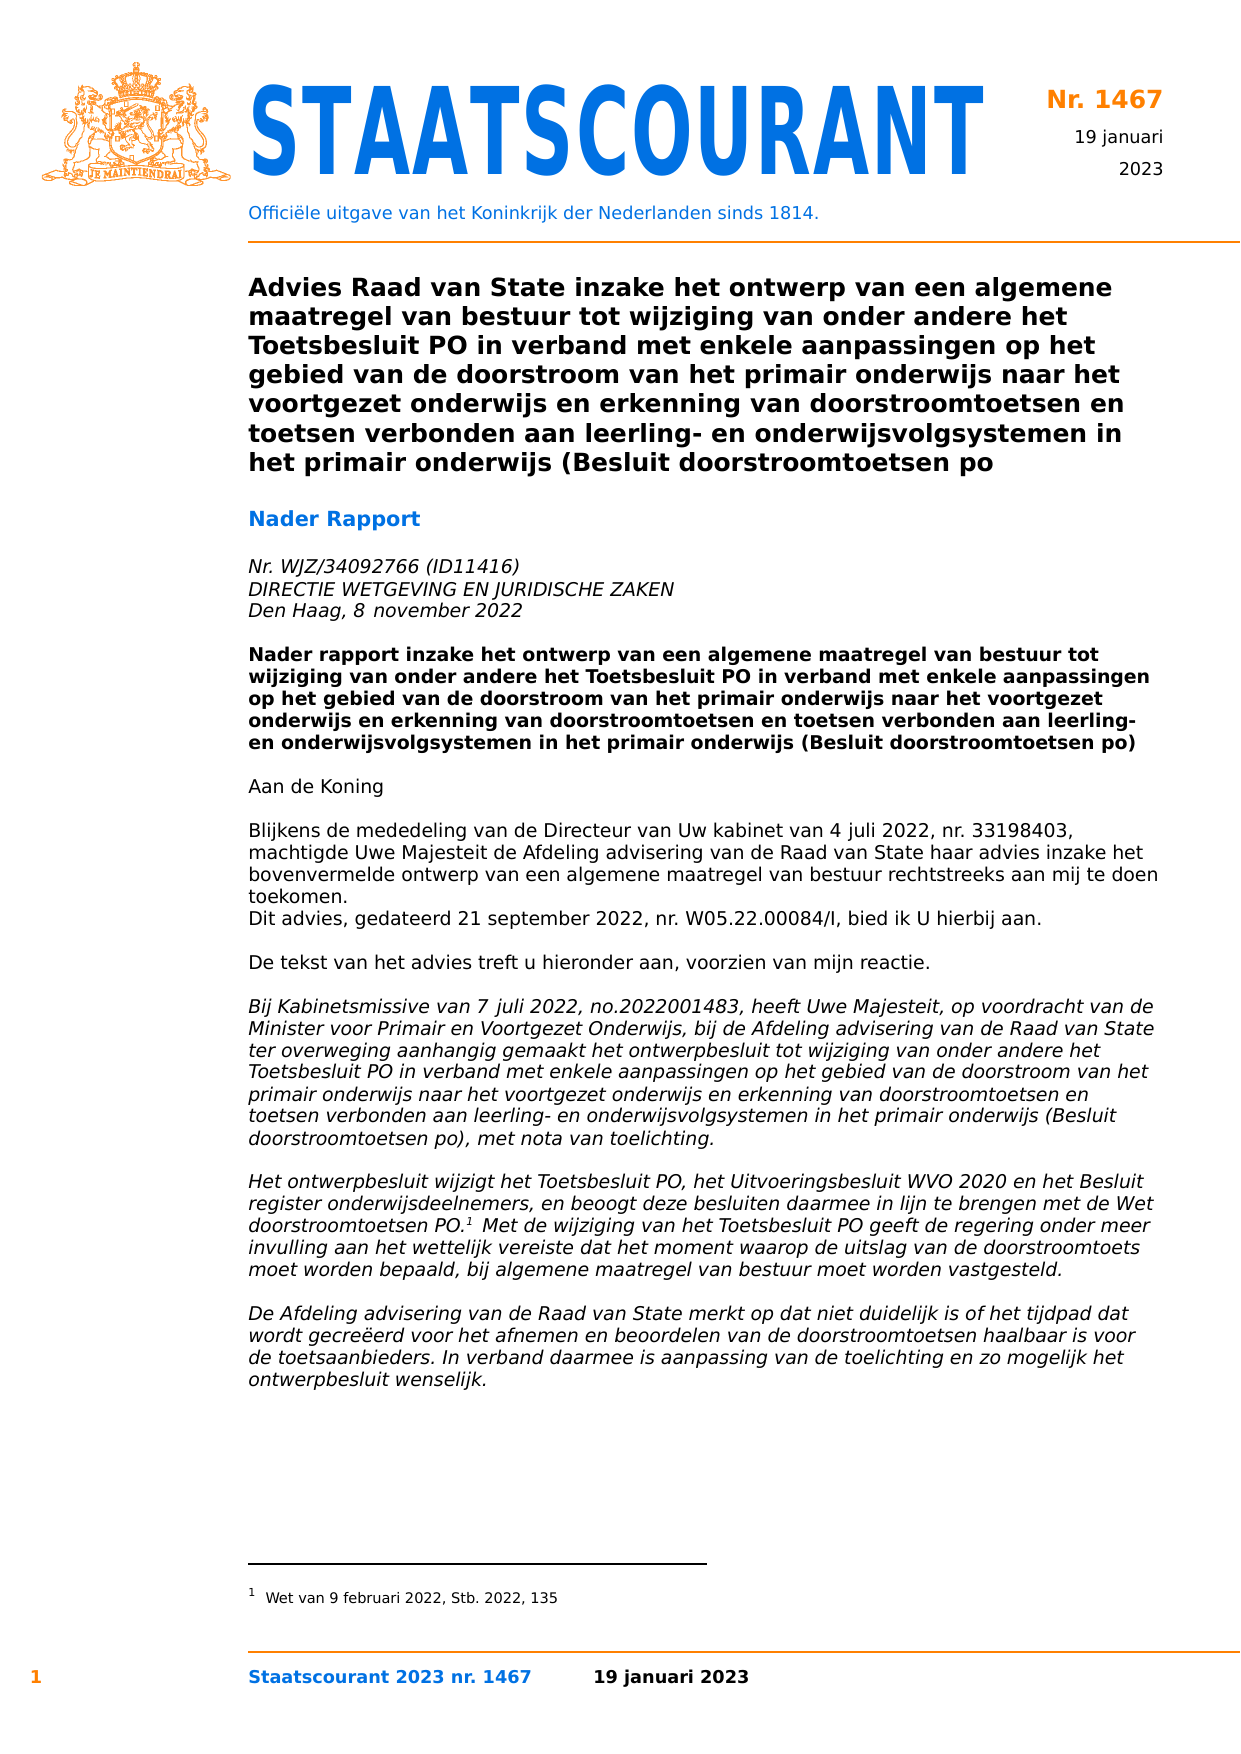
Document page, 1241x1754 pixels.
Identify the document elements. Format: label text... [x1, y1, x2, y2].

text DIRECTIE WETGEVING EN JURIDISCHE ZAKEN [248, 578, 1163, 600]
text Wet van 9 februari 2022, Stb. 2022, 135 [248, 1586, 1163, 1608]
table_cell 2023 [998, 153, 1240, 203]
text Dit advies, gedateerd 21 september 2022, nr. W05.22.00084/I, bied ik U hierbij aan. [248, 908, 1163, 930]
text Aan de Koning [248, 776, 1163, 798]
subtitle Advies Raad van State inzake het ontwerp van een algemene maatregel van bestuur tot wijziging van onder andere het Toetsbesluit PO in verband met enkele aanpassingen op het gebied van de doorstroom van het primair onderwijs naar het voortgezet onderwijs en erkenning van doorstroomtoetsen en toetsen verbonden aan leerling- en onderwijsvolgsystemen in het primair onderwijs (Besluit doorstroomtoetsen po [248, 273, 1163, 477]
text Nader rapport inzake het ontwerp van een algemene maatregel van bestuur tot wijziging van onder andere het Toetsbesluit PO in verband met enkele aanpassingen op het gebied van de doorstroom van het primair onderwijs naar het voortgezet onderwijs en erkenning van doorstroomtoetsen en toetsen verbonden aan leerling- en onderwijsvolgsystemen in het primair onderwijs (Besluit doorstroomtoetsen po) [248, 644, 1163, 754]
text Den Haag, 8 november 2022 [248, 600, 1163, 622]
table_header STAATSCOURANT [248, 62, 998, 203]
text Nr. WJZ/34092766 (ID11416) [248, 556, 1163, 578]
text Bij Kabinetsmissive van 7 juli 2022, no.2022001483, heeft Uwe Majesteit, op voordracht van de Minister voor Primair en Voortgezet Onderwijs, bij de Afdeling advisering van de Raad van State ter overweging aanhangig gemaakt het ontwerpbesluit tot wijziging van onder andere het Toetsbesluit PO in verband met enkele aanpassingen op het gebied van de doorstroom van het primair onderwijs naar het voortgezet onderwijs en erkenning van doorstroomtoetsen en toetsen verbonden aan leerling- en onderwijsvolgsystemen in het primair onderwijs (Besluit doorstroomtoetsen po), met nota van toelichting. [248, 996, 1163, 1149]
table_cell 19 januari [998, 121, 1240, 153]
subtitle Nader Rapport [248, 507, 1163, 531]
text Het ontwerpbesluit wijzigt het Toetsbesluit PO, het Uitvoeringsbesluit WVO 2020 en het Besluit register onderwijsdeelnemers, en beoogt deze besluiten daarmee in lijn te brengen met de Wet doorstroomtoetsen PO. Met de wijziging van het Toetsbesluit PO geeft de regering onder meer invulling aan het wettelijk vereiste dat het moment waarop de uitslag van de doorstroomtoets moet worden bepaald, bij algemene maatregel van bestuur moet worden vastgesteld. [248, 1171, 1163, 1281]
table_header Nr. 1467 [998, 62, 1240, 121]
picture [41, 62, 231, 186]
text De Afdeling advisering van de Raad van State merkt op dat niet duidelijk is of het tijdpad dat wordt gecreëerd voor het afnemen en beoordelen van de doorstroomtoetsen haalbaar is voor de toetsaanbieders. In verband daarmee is aanpassing van de toelichting en zo mogelijk het ontwerpbesluit wenselijk. [248, 1303, 1163, 1391]
text Blijkens de mededeling van de Directeur van Uw kabinet van 4 juli 2022, nr. 33198403, machtigde Uwe Majesteit de Afdeling advisering van de Raad van State haar advies inzake het bovenvermelde ontwerp van een algemene maatregel van bestuur rechtstreeks aan mij te doen toekomen. [248, 820, 1163, 908]
table_cell Officiële uitgave van het Koninkrijk der Nederlanden sinds 1814. [248, 203, 1240, 241]
text De tekst van het advies treft u hieronder aan, voorzien van mijn reactie. [248, 952, 1163, 974]
table_header [25, 62, 248, 241]
